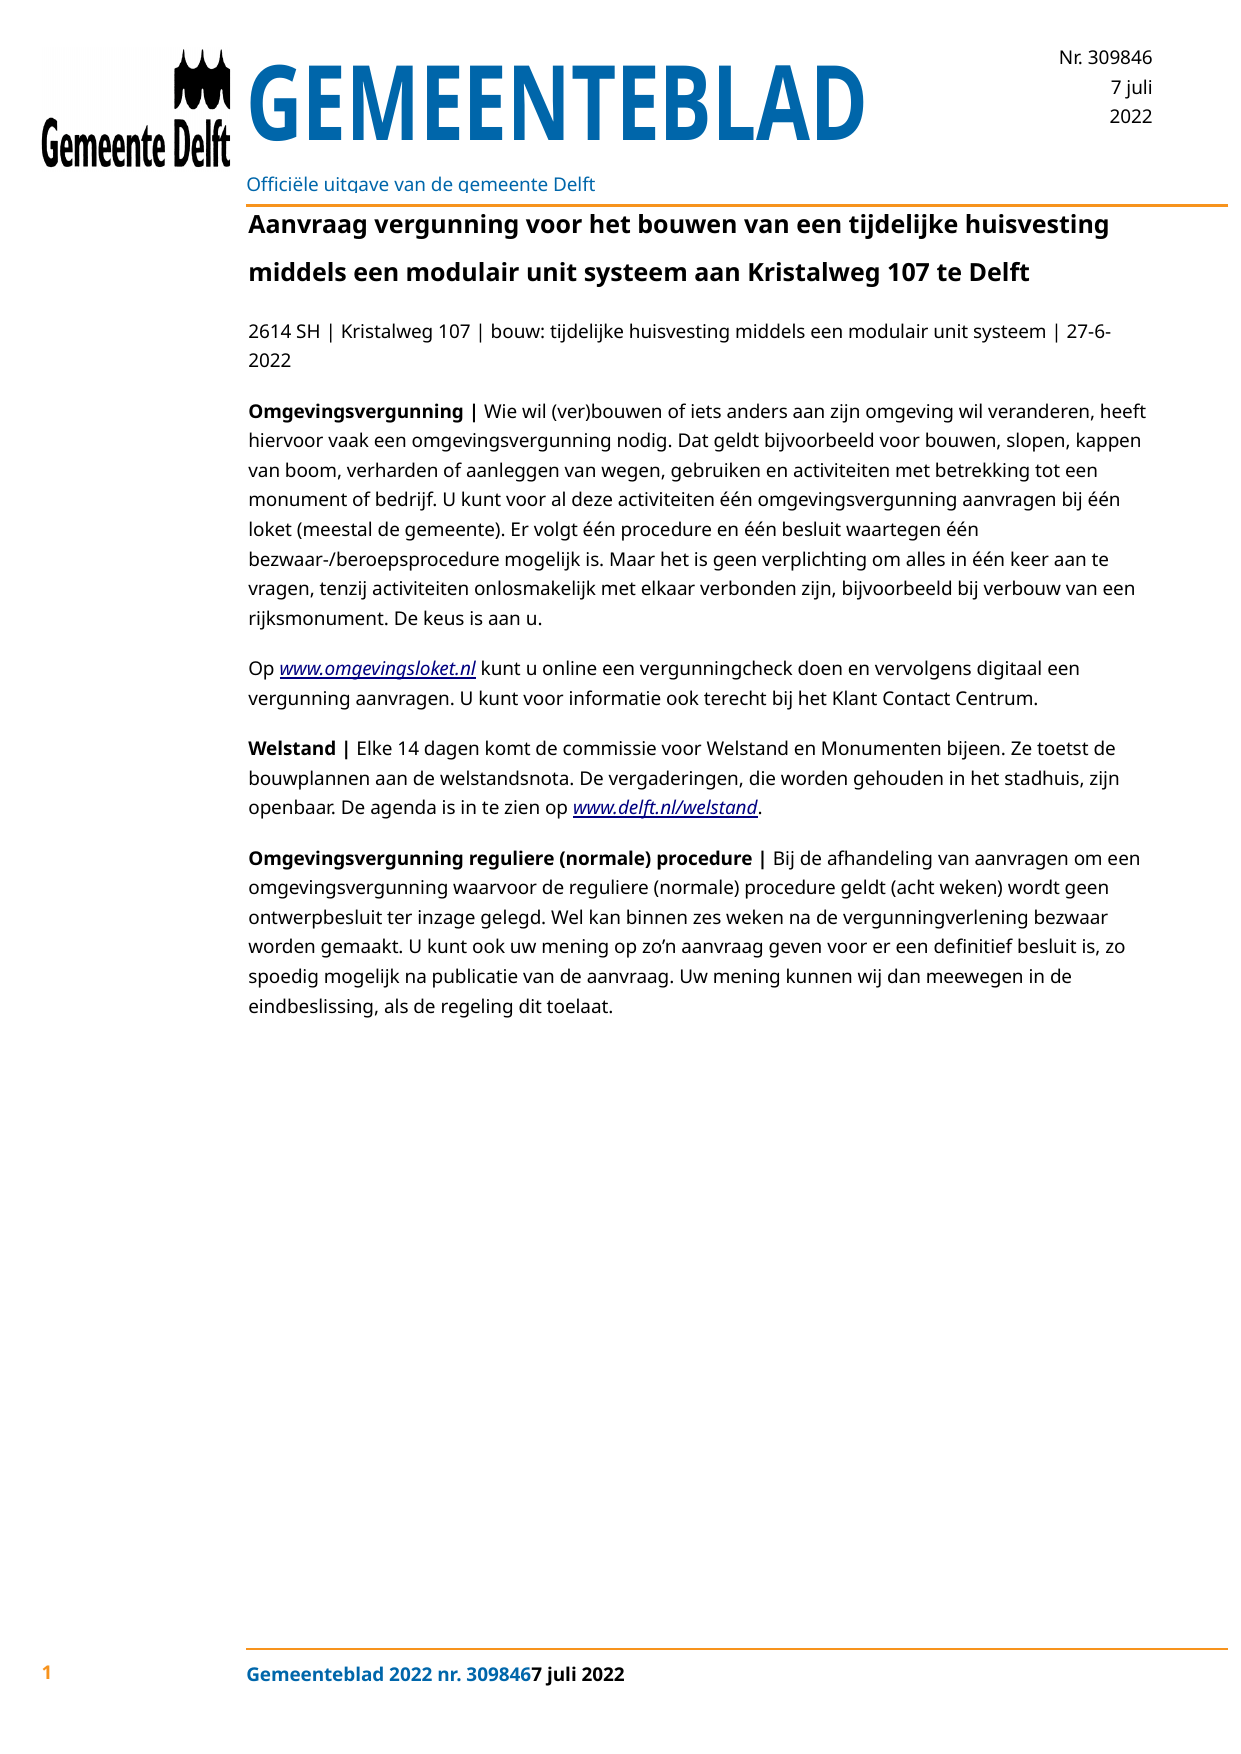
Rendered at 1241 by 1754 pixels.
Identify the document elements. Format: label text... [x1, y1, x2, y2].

text Omgevingsvergunning | Wie wil (ver)bouwen of iets anders aan zijn omgeving wil veranderen, heeft hiervoor vaak een omgevingsvergunning nodig. Dat geldt bijvoorbeeld voor bouwen, slopen, kappen van boom, verharden of aanleggen van wegen, gebruiken en activiteiten met betrekking tot een monument of bedrijf. U kunt voor al deze activiteiten één omgevingsvergunning aanvragen bij één loket (meestal de gemeente). Er volgt één procedure en één besluit waartegen één bezwaar-/beroepsprocedure mogelijk is. Maar het is geen verplichting om alles in één keer aan te vragen, tenzij activiteiten onlosmakelijk met elkaar verbonden zijn, bijvoorbeeld bij verbouw van een rijksmonument. De keus is aan u. [248, 398, 1152, 631]
text Omgevingsvergunning reguliere (normale) procedure | Bij de afhandeling van aanvragen om een omgevingsvergunning waarvoor de reguliere (normale) procedure geldt (acht weken) wordt geen ontwerpbesluit ter inzage gelegd. Wel kan binnen zes weken na de vergunningverlening bezwaar worden gemaakt. U kunt ook uw mening op zo’n aanvraag geven voor er een definitief besluit is, zo spoedig mogelijk na publicatie van de aanvraag. Uw mening kunnen wij dan meewegen in de eindbeslissing, als de regeling dit toelaat. [248, 845, 1152, 1019]
text Aanvraag vergunning voor het bouwen van een tijdelijke huisvesting middels een modulair unit systeem aan Kristalweg 107 te Delft [248, 207, 1152, 288]
picture [41, 47, 231, 172]
text 2614 SH | Kristalweg 107 | bouw: tijdelijke huisvesting middels een modulair unit systeem | 27-6-2022 [248, 318, 1152, 373]
text Welstand | Elke 14 dagen komt de commissie voor Welstand en Monumenten bijeen. Ze toetst de bouwplannen aan de welstandsnota. De vergaderingen, die worden gehouden in het stadhuis, zijn openbaar. De agenda is in te zien op www.delft.nl/welstand. [248, 735, 1152, 820]
text Op www.omgevingsloket.nl kunt u online een vergunningcheck doen en vervolgens digitaal een vergunning aanvragen. U kunt voor informatie ook terecht bij het Klant Contact Centrum. [248, 655, 1152, 711]
